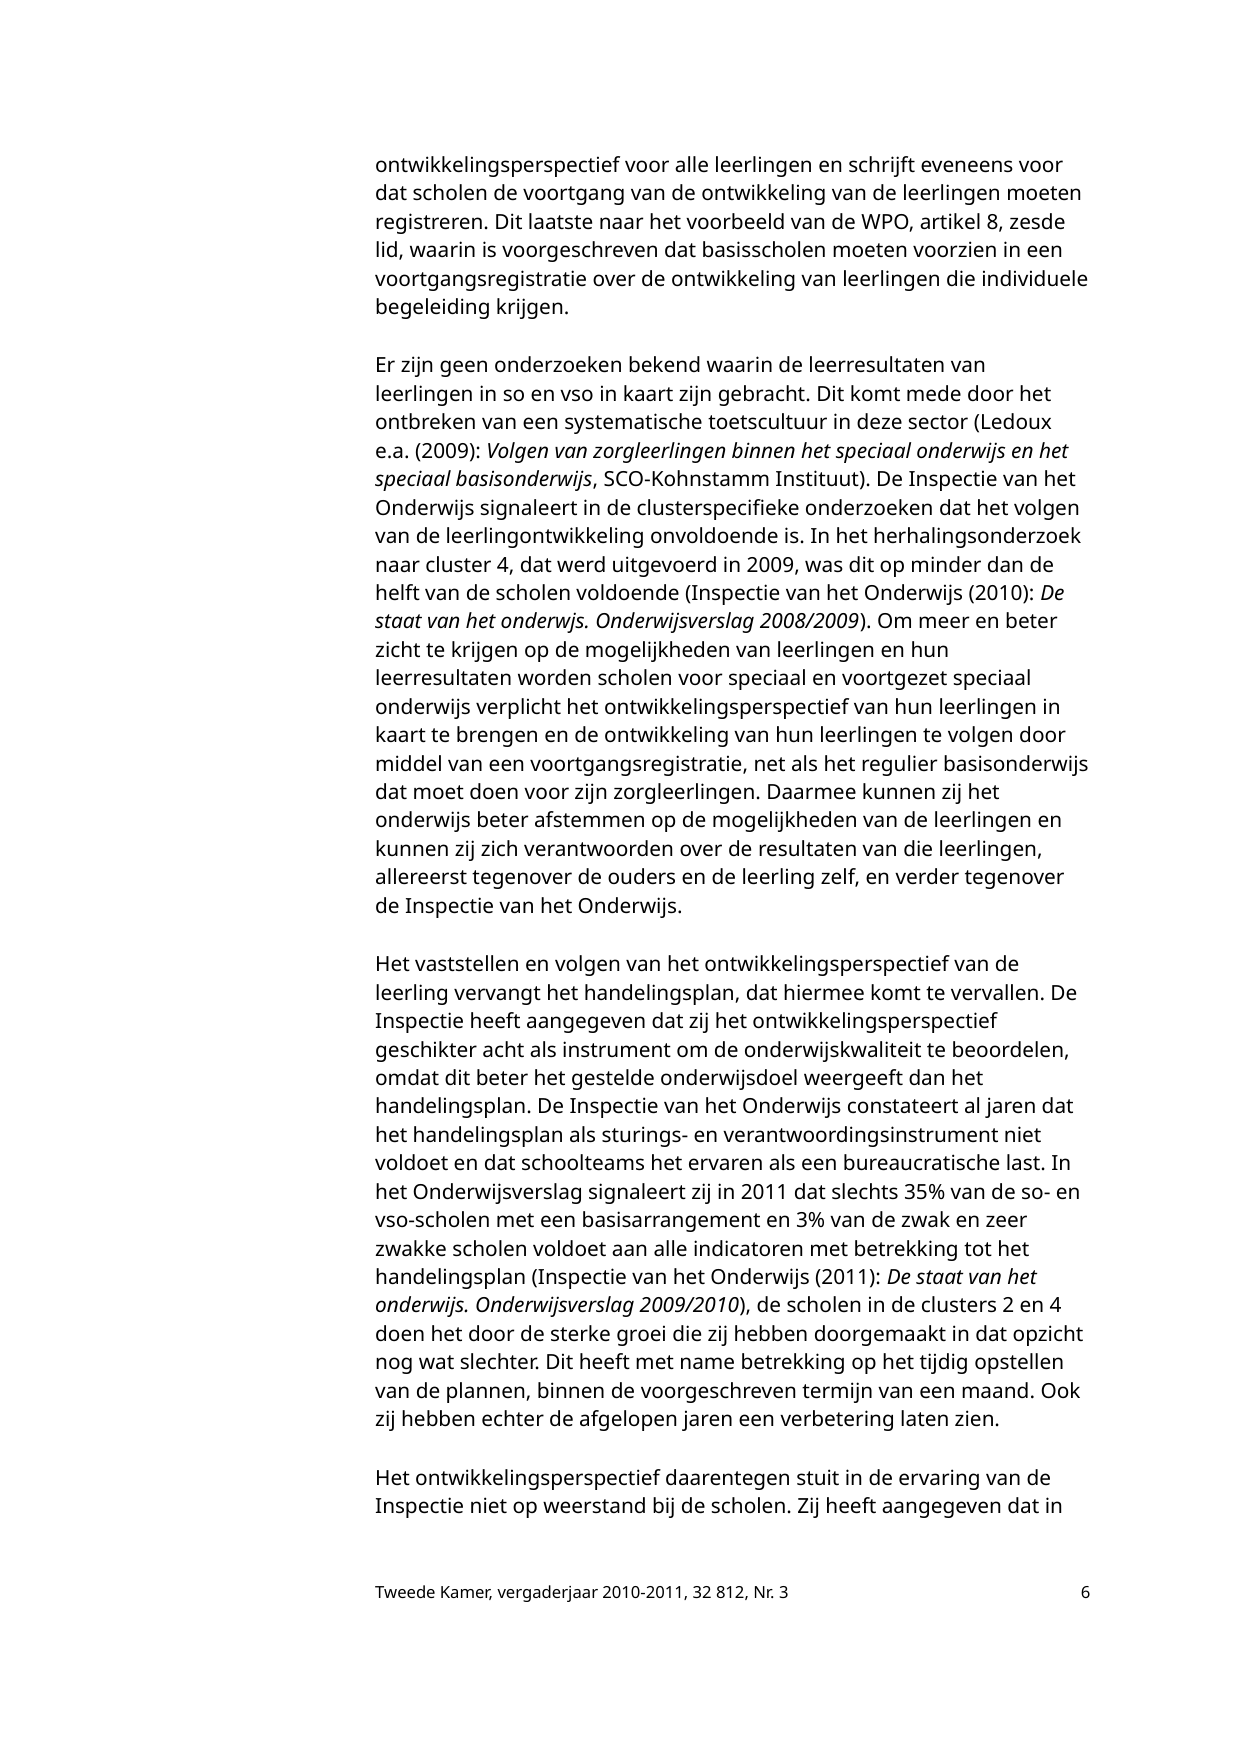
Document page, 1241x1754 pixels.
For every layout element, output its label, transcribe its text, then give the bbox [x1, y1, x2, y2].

text Het vaststellen en volgen van het ontwikkelingsperspectief van de leerling vervangt het handelingsplan, dat hiermee komt te vervallen. De Inspectie heeft aangegeven dat zij het ontwikkelingsperspectief geschikter acht als instrument om de onderwijskwaliteit te beoordelen, omdat dit beter het gestelde onderwijsdoel weergeeft dan het handelingsplan. De Inspectie van het Onderwijs constateert al jaren dat het handelingsplan als sturings- en verantwoordingsinstrument niet voldoet en dat schoolteams het ervaren als een bureaucratische last. In het Onderwijsverslag signaleert zij in 2011 dat slechts 35% van de so- en vso-scholen met een basisarrangement en 3% van de zwak en zeer zwakke scholen voldoet aan alle indicatoren met betrekking tot het handelingsplan (Inspectie van het Onderwijs (2011): De staat van het onderwijs. Onderwijsverslag 2009/2010), de scholen in de clusters 2 en 4 doen het door de sterke groei die zij hebben doorgemaakt in dat opzicht nog wat slechter. Dit heeft met name betrekking op het tijdig opstellen van de plannen, binnen de voorgeschreven termijn van een maand. Ook zij hebben echter de afgelopen jaren een verbetering laten zien. [375, 949, 1090, 1433]
text Er zijn geen onderzoeken bekend waarin de leerresultaten van leerlingen in so en vso in kaart zijn gebracht. Dit komt mede door het ontbreken van een systematische toetscultuur in deze sector (Ledoux e.a. (2009): Volgen van zorgleerlingen binnen het speciaal onderwijs en het speciaal basisonderwijs, SCO-Kohnstamm Instituut). De Inspectie van het Onderwijs signaleert in de clusterspecifieke onderzoeken dat het volgen van de leerlingontwikkeling onvoldoende is. In het herhalingsonderzoek naar cluster 4, dat werd uitgevoerd in 2009, was dit op minder dan de helft van de scholen voldoende (Inspectie van het Onderwijs (2010): De staat van het onderwjs. Onderwijsverslag 2008/2009). Om meer en beter zicht te krijgen op de mogelijkheden van leerlingen en hun leerresultaten worden scholen voor speciaal en voortgezet speciaal onderwijs verplicht het ontwikkelingsperspectief van hun leerlingen in kaart te brengen en de ontwikkeling van hun leerlingen te volgen door middel van een voortgangsregistratie, net als het regulier basisonderwijs dat moet doen voor zijn zorgleerlingen. Daarmee kunnen zij het onderwijs beter afstemmen op de mogelijkheden van de leerlingen en kunnen zij zich verantwoorden over de resultaten van die leerlingen, allereerst tegenover de ouders en de leerling zelf, en verder tegenover de Inspectie van het Onderwijs. [375, 351, 1090, 919]
text Het ontwikkelingsperspectief daarentegen stuit in de ervaring van de Inspectie niet op weerstand bij de scholen. Zij heeft aangegeven dat in [375, 1463, 1090, 1520]
text ontwikkelingsperspectief voor alle leerlingen en schrijft eveneens voor dat scholen de voortgang van de ontwikkeling van de leerlingen moeten registreren. Dit laatste naar het voorbeeld van de WPO, artikel 8, zesde lid, waarin is voorgeschreven dat basisscholen moeten voorzien in een voortgangsregistratie over de ontwikkeling van leerlingen die individuele begeleiding krijgen. [375, 150, 1090, 321]
